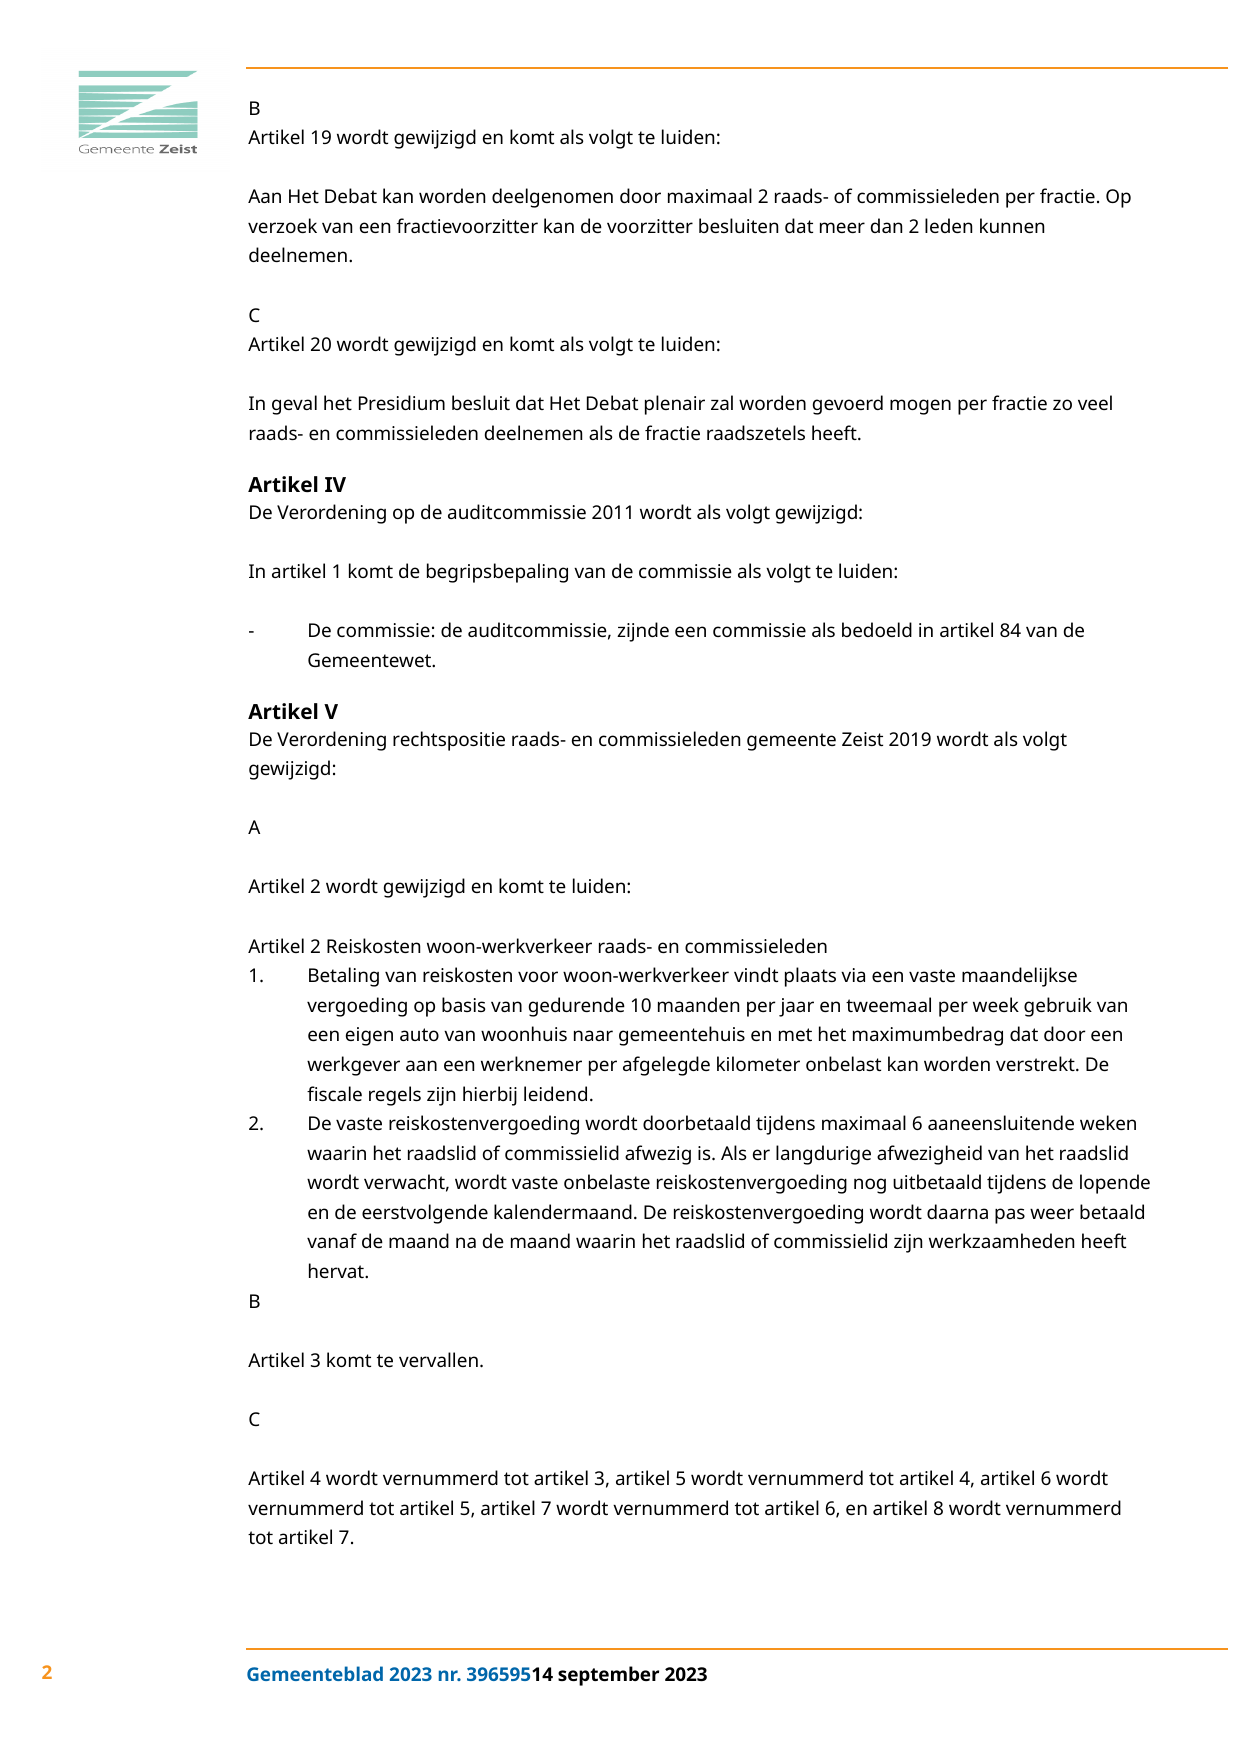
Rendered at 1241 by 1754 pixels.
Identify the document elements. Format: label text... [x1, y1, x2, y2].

text De Verordening op de auditcommissie 2011 wordt als volgt gewijzigd: [248, 499, 1152, 525]
text In artikel 1 komt de begripsbepaling van de commissie als volgt te luiden: [248, 558, 1152, 584]
text C [248, 302, 1152, 328]
text A [248, 814, 1152, 840]
list De commissie: de auditcommissie, zijnde een commissie als bedoeld in artikel 84 van de Gemeentewet. [248, 617, 1152, 673]
text Artikel 19 wordt gewijzigd en komt als volgt te luiden: [248, 124, 1152, 150]
text Aan Het Debat kan worden deelgenomen door maximaal 2 raads- of commissieleden per fractie. Op verzoek van een fractievoorzitter kan de voorzitter besluiten dat meer dan 2 leden kunnen deelnemen. [248, 183, 1152, 268]
text De Verordening rechtspositie raads- en commissieleden gemeente Zeist 2019 wordt als volgt gewijzigd: [248, 726, 1152, 781]
text B [248, 95, 1152, 121]
text Artikel 2 wordt gewijzigd en komt te luiden: [248, 874, 1152, 899]
text B [248, 1288, 1152, 1314]
text C [248, 1406, 1152, 1432]
picture [41, 47, 231, 172]
text Artikel IV [248, 471, 1152, 499]
text In geval het Presidium besluit dat Het Debat plenair zal worden gevoerd mogen per fractie zo veel raads- en commissieleden deelnemen als de fractie raadszetels heeft. [248, 391, 1152, 446]
text Artikel 3 komt te vervallen. [248, 1347, 1152, 1373]
list Betaling van reiskosten voor woon-werkverkeer vindt plaats via een vaste maandelijkse vergoeding op basis van gedurende 10 maanden per jaar en tweemaal per week gebruik van een eigen auto van woonhuis naar gemeentehuis en met het maximumbedrag dat door een werkgever aan een werknemer per afgelegde kilometer onbelast kan worden verstrekt. De fiscale regels zijn hierbij leidend. [248, 962, 1152, 1107]
text Artikel V [248, 697, 1152, 726]
text Artikel 4 wordt vernummerd tot artikel 3, artikel 5 wordt vernummerd tot artikel 4, artikel 6 wordt vernummerd tot artikel 5, artikel 7 wordt vernummerd tot artikel 6, en artikel 8 wordt vernummerd tot artikel 7. [248, 1465, 1152, 1550]
list De vaste reiskostenvergoeding wordt doorbetaald tijdens maximaal 6 aaneensluitende weken waarin het raadslid of commissielid afwezig is. Als er langdurige afwezigheid van het raadslid wordt verwacht, wordt vaste onbelaste reiskostenvergoeding nog uitbetaald tijdens de lopende en de eerstvolgende kalendermaand. De reiskostenvergoeding wordt daarna pas weer betaald vanaf de maand na de maand waarin het raadslid of commissielid zijn werkzaamheden heeft hervat. [248, 1110, 1152, 1284]
text Artikel 20 wordt gewijzigd en komt als volgt te luiden: [248, 331, 1152, 357]
text Artikel 2 Reiskosten woon-werkverkeer raads- en commissieleden [248, 933, 1152, 959]
